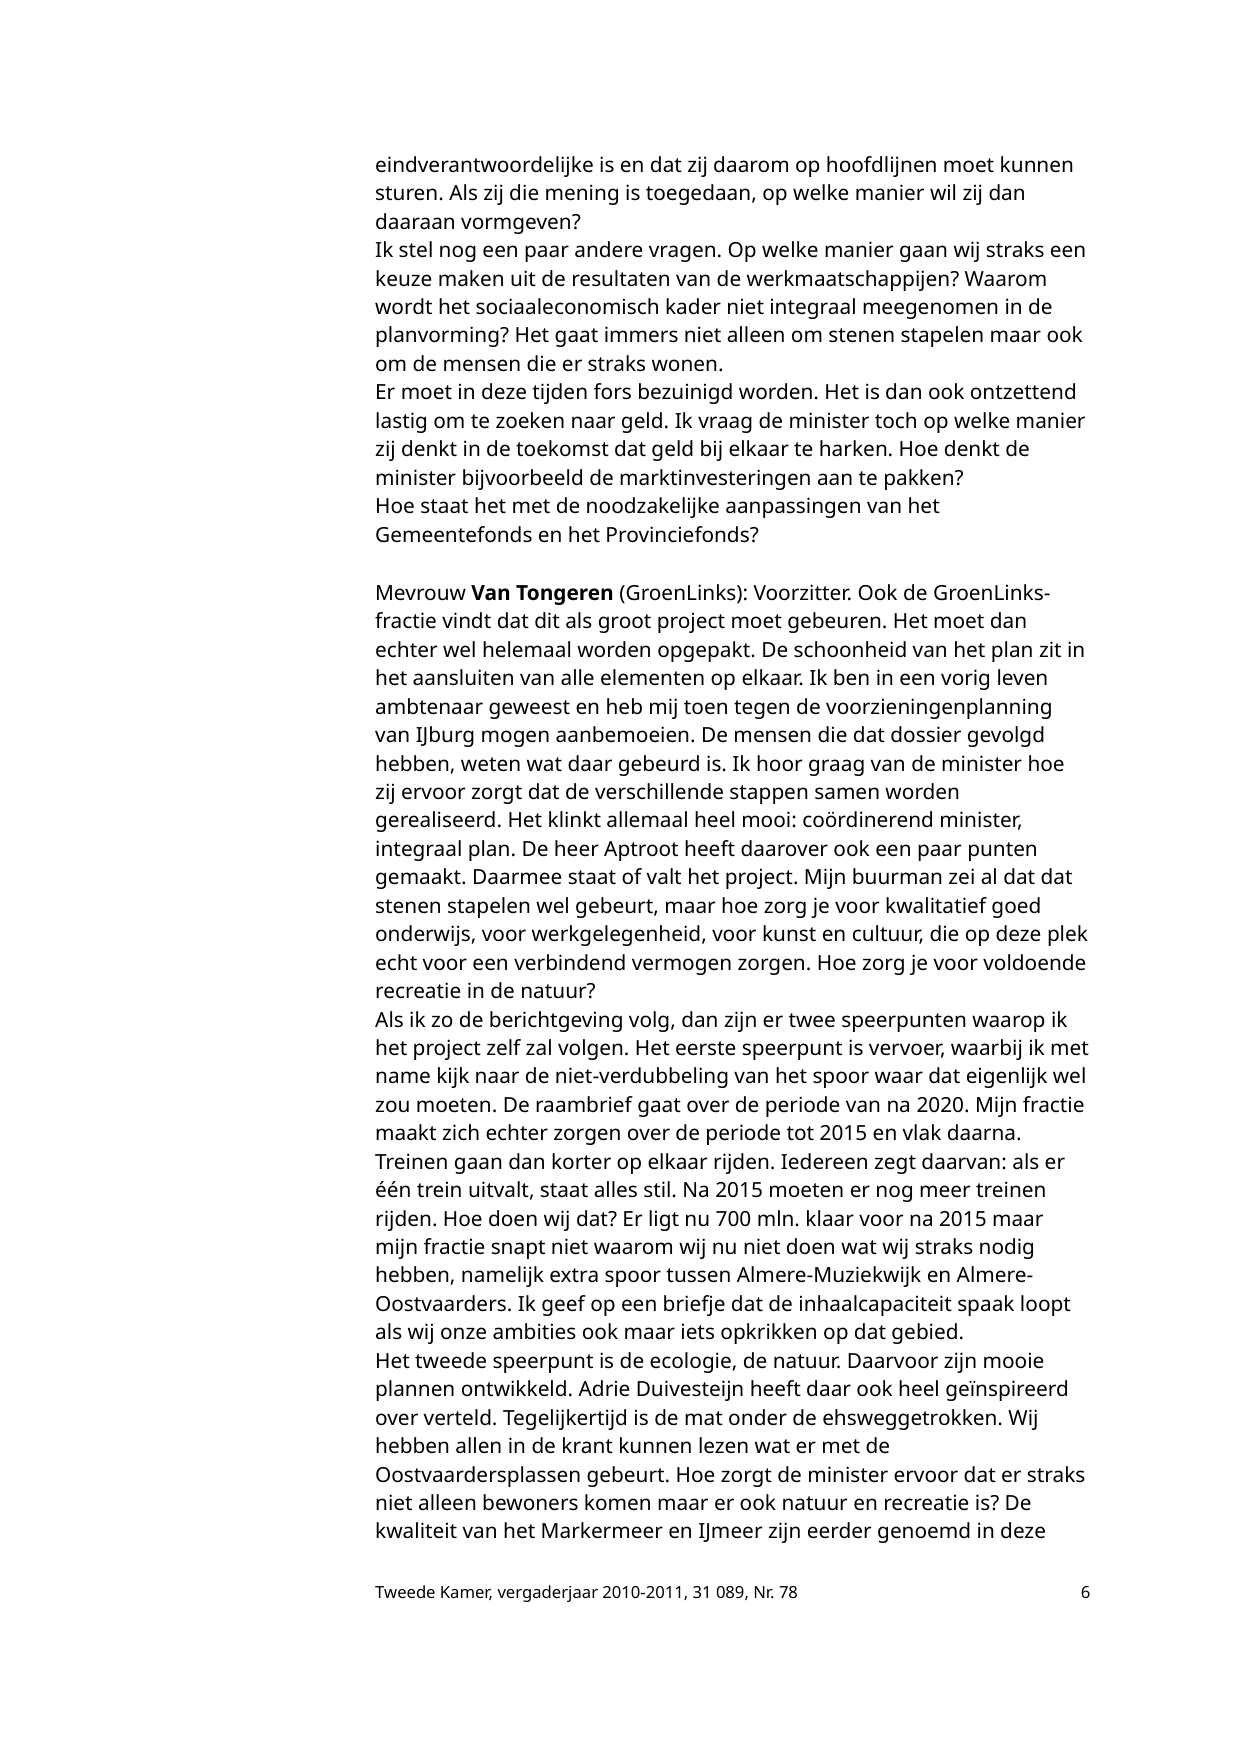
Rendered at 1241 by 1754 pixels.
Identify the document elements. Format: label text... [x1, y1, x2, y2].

text Hoe staat het met de noodzakelijke aanpassingen van het Gemeentefonds en het Provinciefonds? [375, 491, 1090, 548]
text eindverantwoordelijke is en dat zij daarom op hoofdlijnen moet kunnen sturen. Als zij die mening is toegedaan, op welke manier wil zij dan daaraan vormgeven? [375, 150, 1090, 235]
text Als ik zo de berichtgeving volg, dan zijn er twee speerpunten waarop ik het project zelf zal volgen. Het eerste speerpunt is vervoer, waarbij ik met name kijk naar de niet-verdubbeling van het spoor waar dat eigenlijk wel zou moeten. De raambrief gaat over de periode van na 2020. Mijn fractie maakt zich echter zorgen over de periode tot 2015 en vlak daarna. Treinen gaan dan korter op elkaar rijden. Iedereen zegt daarvan: als er één trein uitvalt, staat alles stil. Na 2015 moeten er nog meer treinen rijden. Hoe doen wij dat? Er ligt nu 700 mln. klaar voor na 2015 maar mijn fractie snapt niet waarom wij nu niet doen wat wij straks nodig hebben, namelijk extra spoor tussen Almere-Muziekwijk en Almere-Oostvaarders. Ik geef op een briefje dat de inhaalcapaciteit spaak loopt als wij onze ambities ook maar iets opkrikken op dat gebied. [375, 1005, 1090, 1346]
text Het tweede speerpunt is de ecologie, de natuur. Daarvoor zijn mooie plannen ontwikkeld. Adrie Duivesteijn heeft daar ook heel geïnspireerd over verteld. Tegelijkertijd is de mat onder de ehsweggetrokken. Wij hebben allen in de krant kunnen lezen wat er met de Oostvaardersplassen gebeurt. Hoe zorgt de minister ervoor dat er straks niet alleen bewoners komen maar er ook natuur en recreatie is? De kwaliteit van het Markermeer en IJmeer zijn eerder genoemd in deze [375, 1346, 1090, 1545]
text Er moet in deze tijden fors bezuinigd worden. Het is dan ook ontzettend lastig om te zoeken naar geld. Ik vraag de minister toch op welke manier zij denkt in de toekomst dat geld bij elkaar te harken. Hoe denkt de minister bijvoorbeeld de marktinvesteringen aan te pakken? [375, 377, 1090, 491]
text Mevrouw Van Tongeren (GroenLinks): Voorzitter. Ook de GroenLinks-fractie vindt dat dit als groot project moet gebeuren. Het moet dan echter wel helemaal worden opgepakt. De schoonheid van het plan zit in het aansluiten van alle elementen op elkaar. Ik ben in een vorig leven ambtenaar geweest en heb mij toen tegen de voorzieningenplanning van IJburg mogen aanbemoeien. De mensen die dat dossier gevolgd hebben, weten wat daar gebeurd is. Ik hoor graag van de minister hoe zij ervoor zorgt dat de verschillende stappen samen worden gerealiseerd. Het klinkt allemaal heel mooi: coördinerend minister, integraal plan. De heer Aptroot heeft daarover ook een paar punten gemaakt. Daarmee staat of valt het project. Mijn buurman zei al dat dat stenen stapelen wel gebeurt, maar hoe zorg je voor kwalitatief goed onderwijs, voor werkgelegenheid, voor kunst en cultuur, die op deze plek echt voor een verbindend vermogen zorgen. Hoe zorg je voor voldoende recreatie in de natuur? [375, 578, 1090, 1005]
text Ik stel nog een paar andere vragen. Op welke manier gaan wij straks een keuze maken uit de resultaten van de werkmaatschappijen? Waarom wordt het sociaaleconomisch kader niet integraal meegenomen in de planvorming? Het gaat immers niet alleen om stenen stapelen maar ook om de mensen die er straks wonen. [375, 235, 1090, 377]
